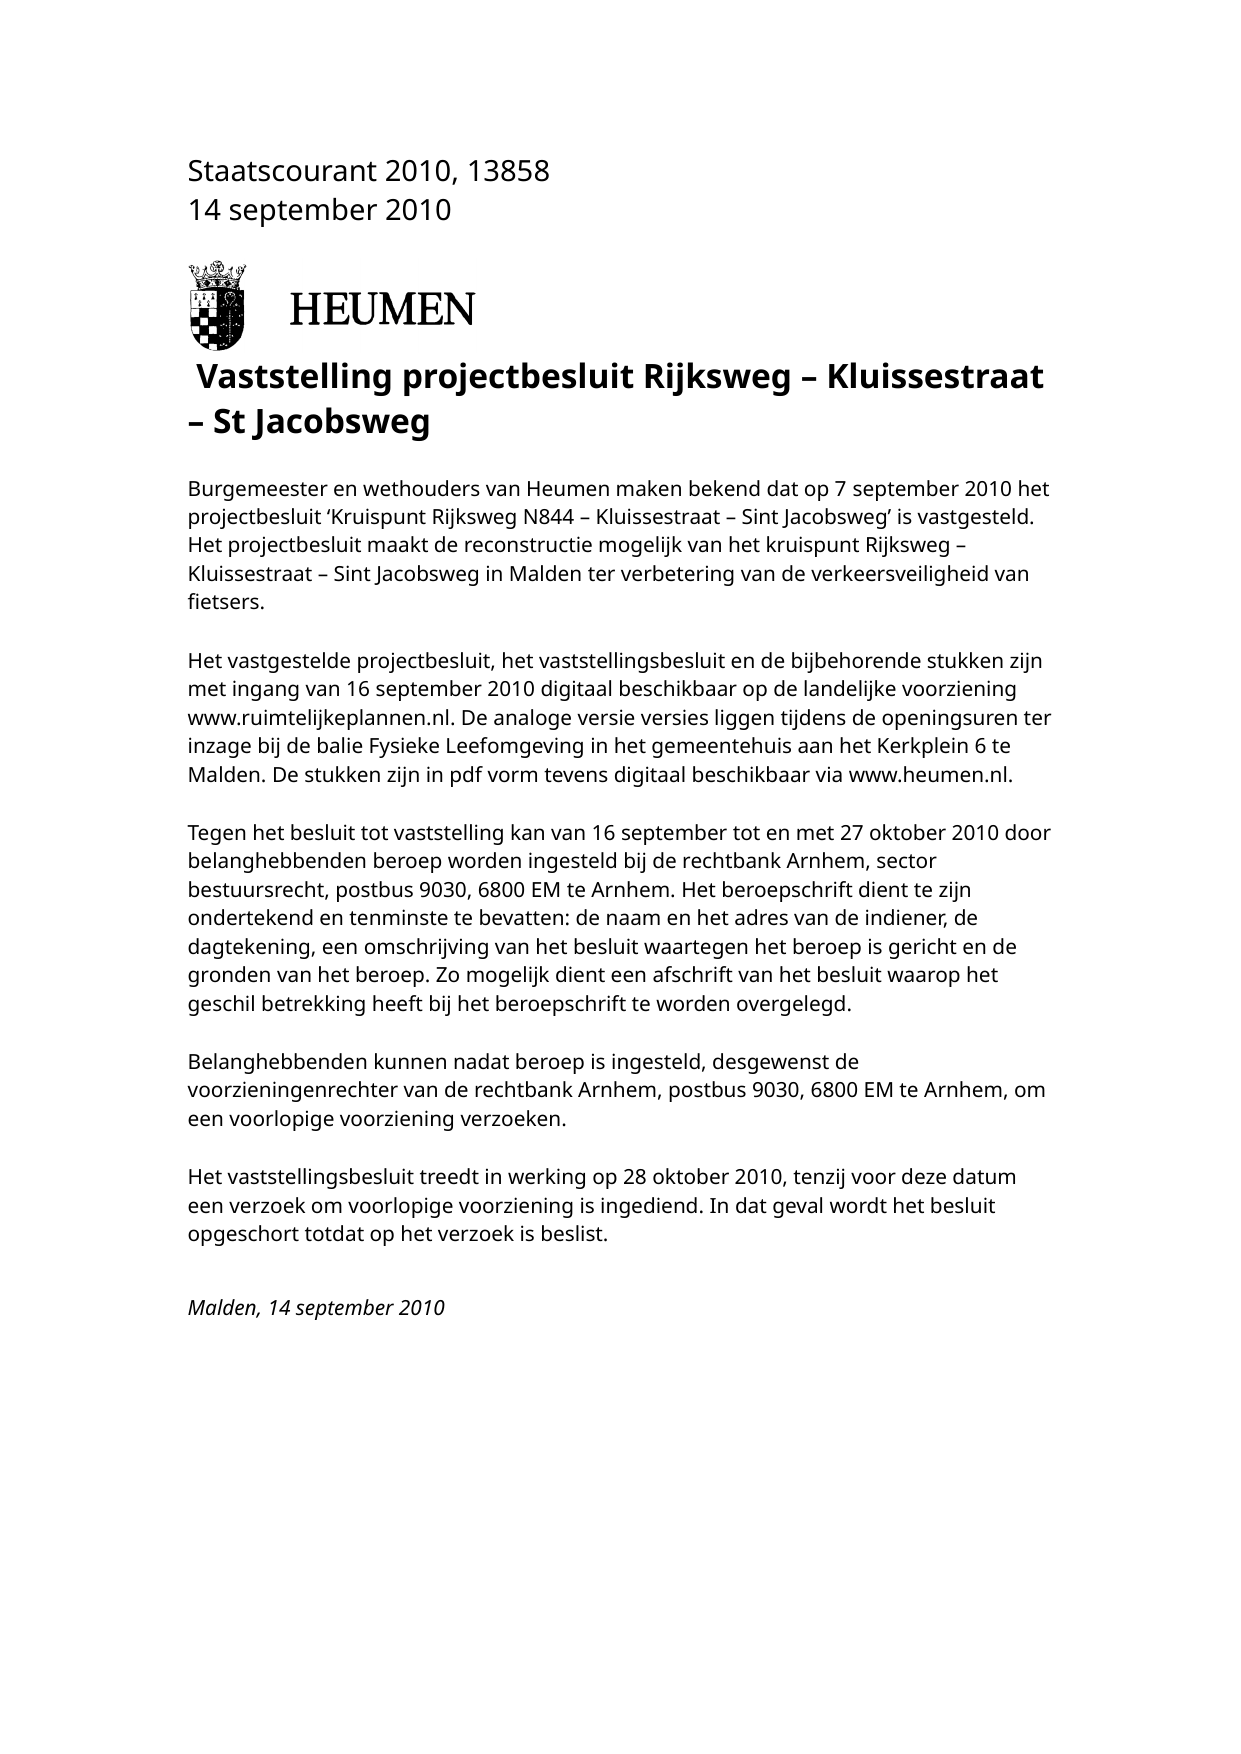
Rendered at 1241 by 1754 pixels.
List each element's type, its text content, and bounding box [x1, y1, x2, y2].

text Het vastgestelde projectbesluit, het vaststellingsbesluit en de bijbehorende stukken zijn met ingang van 16 september 2010 digitaal beschikbaar op de landelijke voorziening www.ruimtelijkeplannen.nl. De analoge versie versies liggen tijdens de openingsuren ter inzage bij de balie Fysieke Leefomgeving in het gemeentehuis aan het Kerkplein 6 te Malden. De stukken zijn in pdf vorm tevens digitaal beschikbaar via www.heumen.nl. [187, 646, 1053, 788]
text Tegen het besluit tot vaststelling kan van 16 september tot en met 27 oktober 2010 door belanghebbenden beroep worden ingesteld bij de rechtbank Arnhem, sector bestuursrecht, postbus 9030, 6800 EM te Arnhem. Het beroepschrift dient te zijn ondertekend en tenminste te bevatten: de naam en het adres van de indiener, de dagtekening, een omschrijving van het besluit waartegen het beroep is gericht en de gronden van het beroep. Zo mogelijk dient een afschrift van het besluit waarop het geschil betrekking heeft bij het beroepschrift te worden overgelegd. [187, 818, 1053, 1017]
text Belanghebbenden kunnen nadat beroep is ingesteld, desgewenst de voorzieningenrechter van de rechtbank Arnhem, postbus 9030, 6800 EM te Arnhem, om een voorlopige voorziening verzoeken. [187, 1047, 1053, 1132]
text Burgemeester en wethouders van Heumen maken bekend dat op 7 september 2010 het projectbesluit ‘Kruispunt Rijksweg N844 – Kluissestraat – Sint Jacobsweg’ is vastgesteld. Het projectbesluit maakt de reconstructie mogelijk van het kruispunt Rijksweg – Kluissestraat – Sint Jacobsweg in Malden ter verbetering van de verkeersveiligheid van fietsers. [187, 474, 1053, 616]
picture [187, 258, 477, 353]
text Het vaststellingsbesluit treedt in werking op 28 oktober 2010, tenzij voor deze datum een verzoek om voorlopige voorziening is ingediend. In dat geval wordt het besluit opgeschort totdat op het verzoek is beslist. [187, 1162, 1053, 1248]
text 14 september 2010 [187, 190, 1053, 229]
subtitle Vaststelling projectbesluit Rijksweg – Kluissestraat – St Jacobsweg [187, 271, 1053, 444]
text Staatscourant 2010, 13858 [187, 150, 1053, 190]
text Malden, 14 september 2010 [187, 1293, 1053, 1321]
